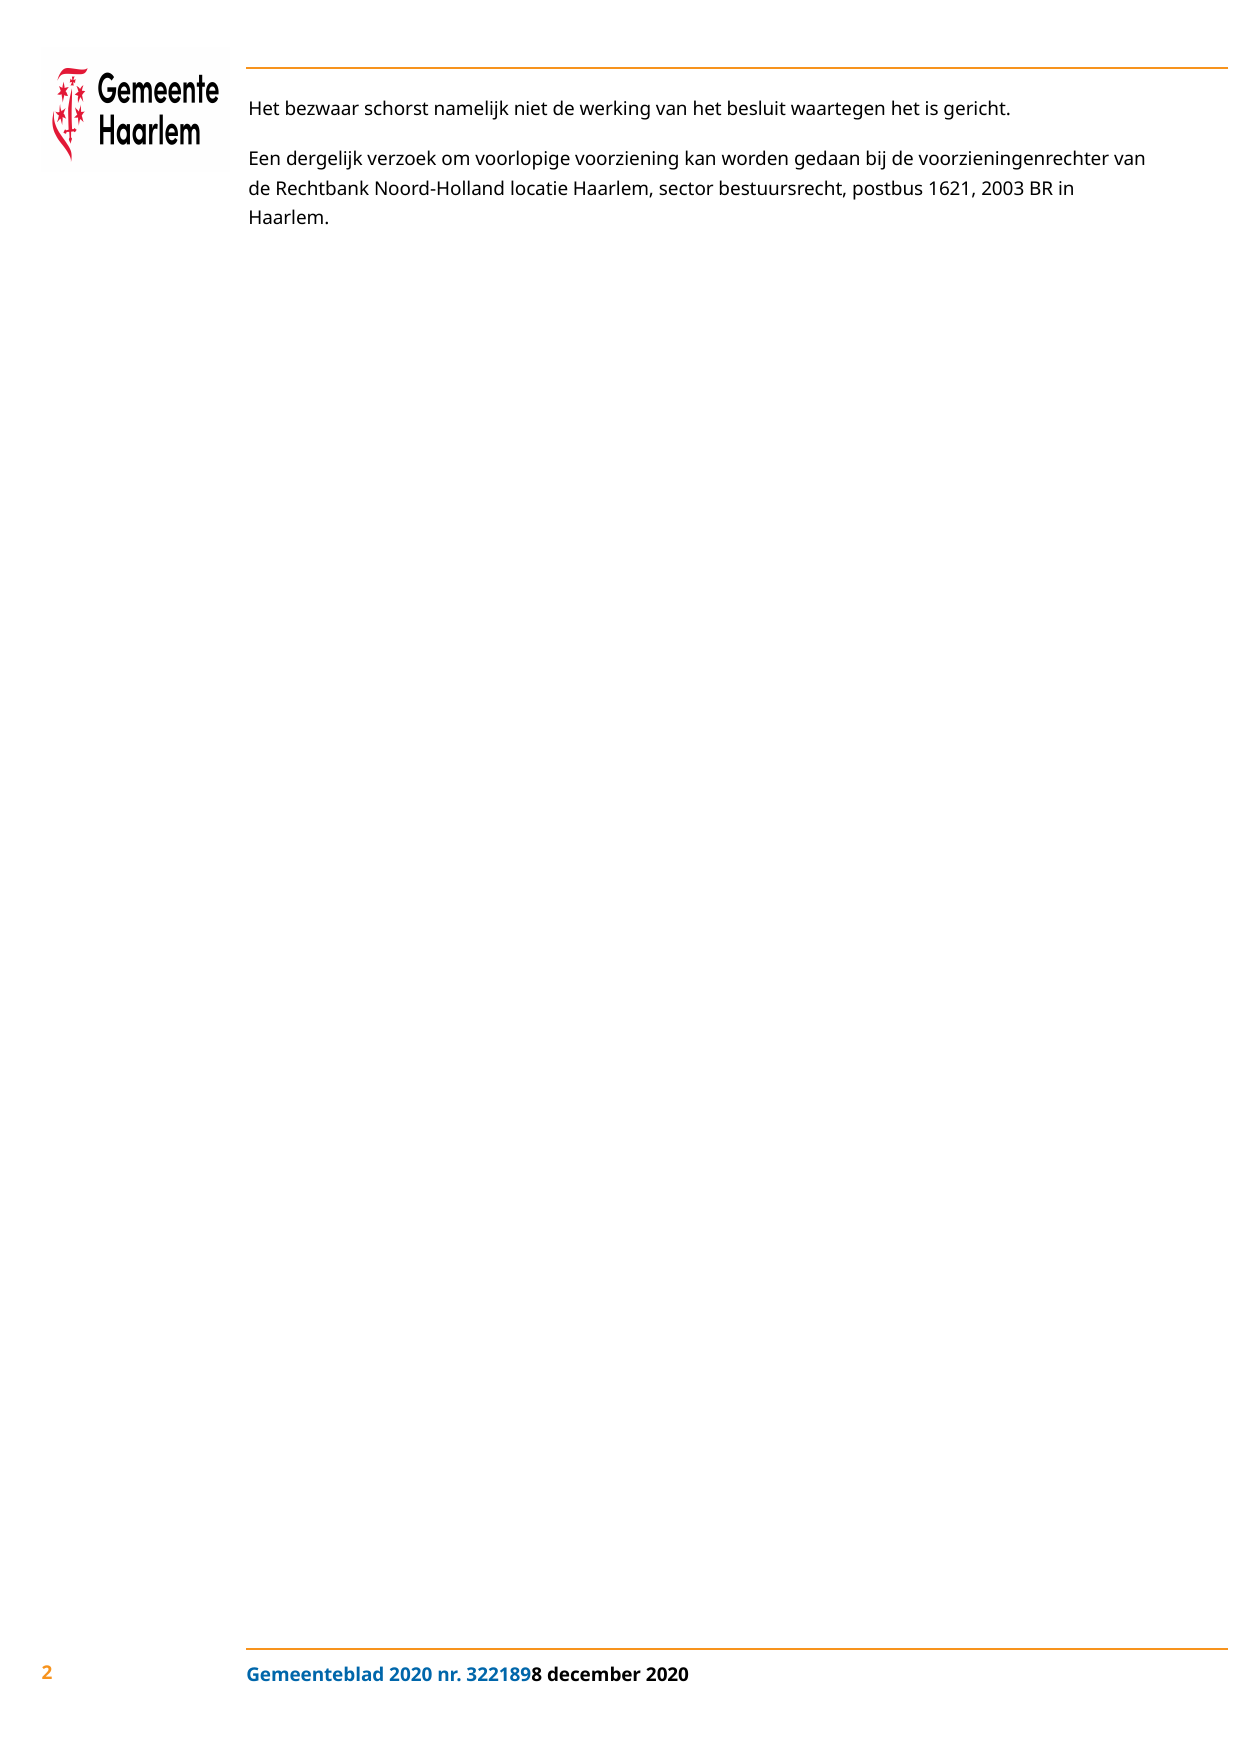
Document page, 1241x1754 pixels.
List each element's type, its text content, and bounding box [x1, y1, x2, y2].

text Een dergelijk verzoek om voorlopige voorziening kan worden gedaan bij de voorzieningenrechter van de Rechtbank Noord-Holland locatie Haarlem, sector bestuursrecht, postbus 1621, 2003 BR in Haarlem. [248, 145, 1152, 230]
text Het bezwaar schorst namelijk niet de werking van het besluit waartegen het is gericht. [248, 95, 1152, 121]
picture [41, 47, 231, 172]
